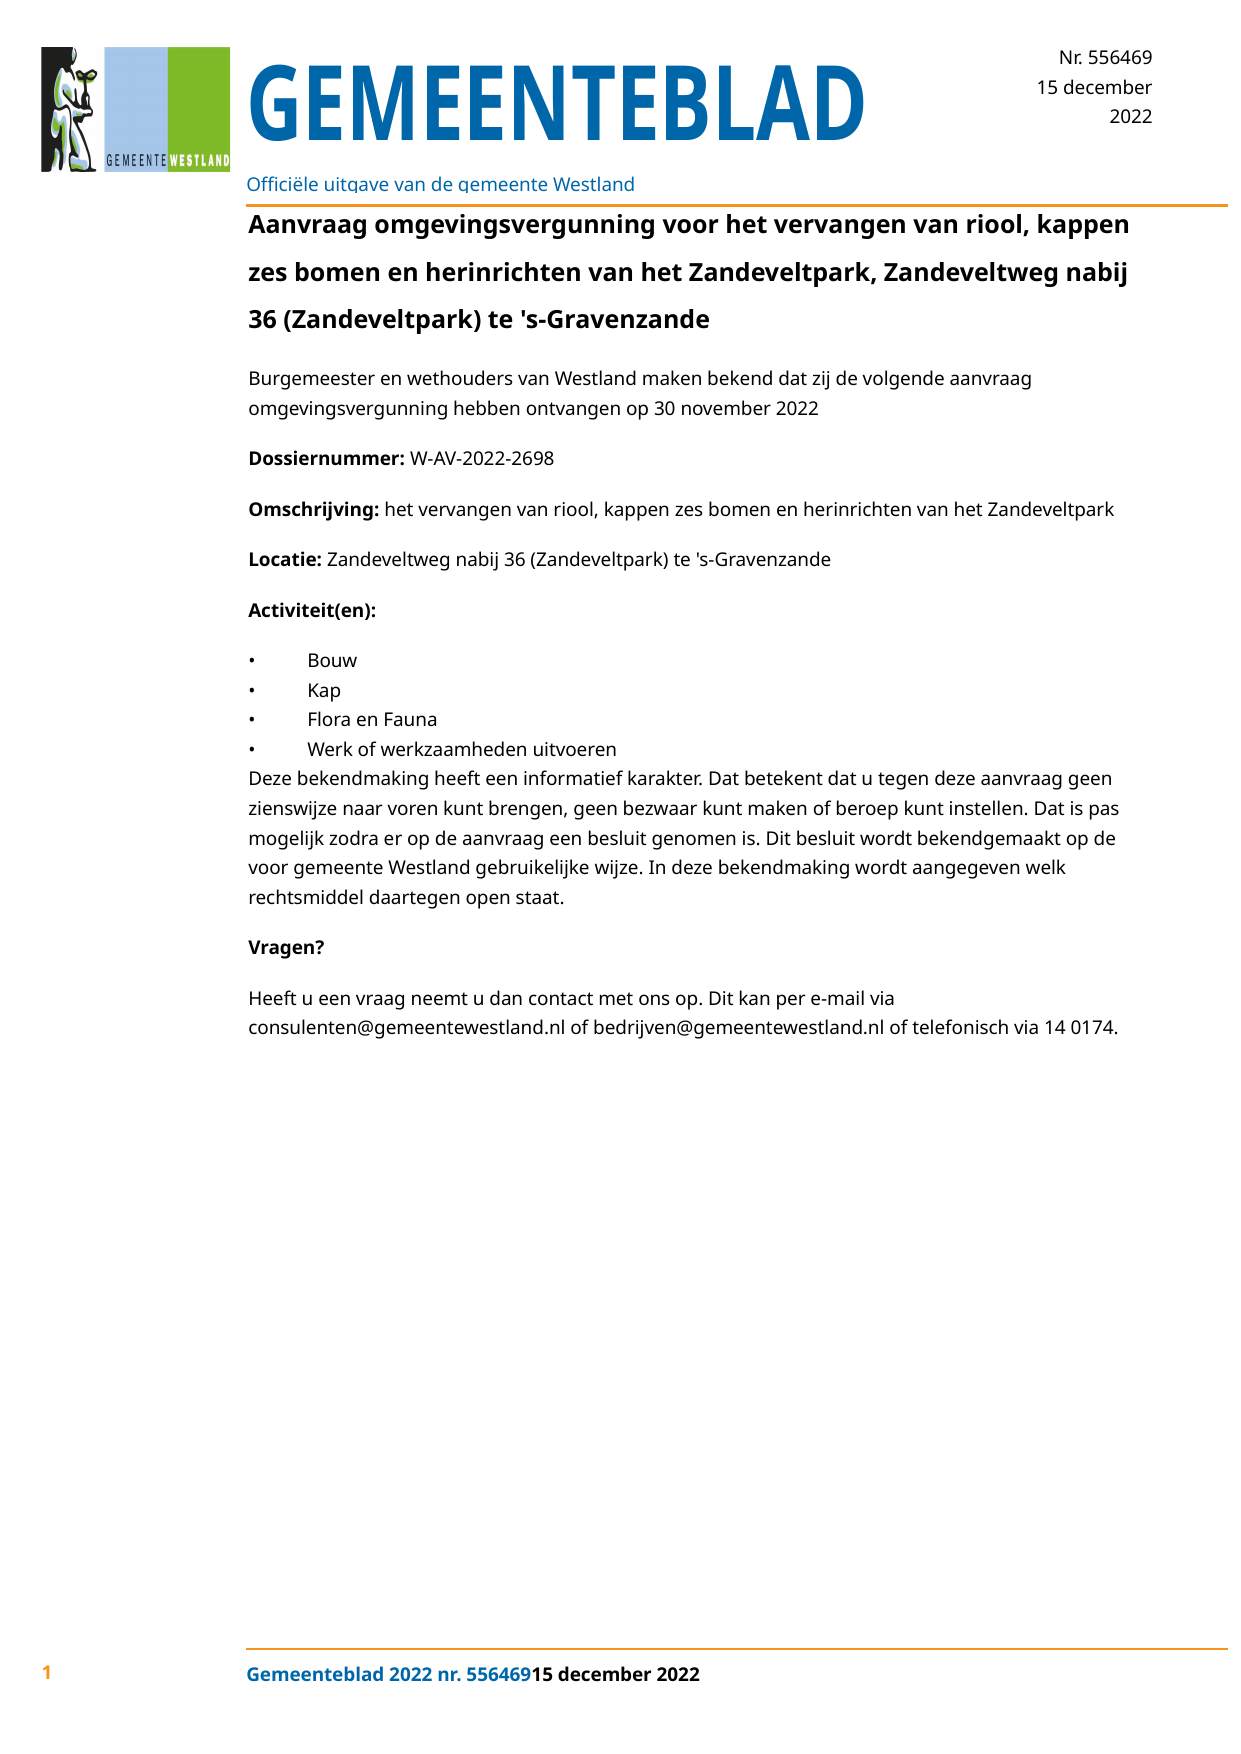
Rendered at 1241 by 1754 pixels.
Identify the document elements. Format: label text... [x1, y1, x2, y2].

list Bouw [248, 647, 1152, 673]
text Omschrijving: het vervangen van riool, kappen zes bomen en herinrichten van het Zandeveltpark [248, 496, 1152, 522]
text Heeft u een vraag neemt u dan contact met ons op. Dit kan per e-mail via consulenten@gemeentewestland.nl of bedrijven@gemeentewestland.nl of telefonisch via 14 0174. [248, 985, 1152, 1040]
text Burgemeester en wethouders van Westland maken bekend dat zij de volgende aanvraag omgevingsvergunning hebben ontvangen op 30 november 2022 [248, 366, 1152, 421]
list Werk of werkzaamheden uitvoeren [248, 736, 1152, 762]
list Flora en Fauna [248, 706, 1152, 732]
text Aanvraag omgevingsvergunning voor het vervangen van riool, kappen zes bomen en herinrichten van het Zandeveltpark, Zandeveltweg nabij 36 (Zandeveltpark) te 's-Gravenzande [248, 207, 1152, 336]
list Kap [248, 677, 1152, 702]
picture [41, 47, 231, 172]
text Activiteit(en): [248, 597, 1152, 622]
text Vragen? [248, 934, 1152, 960]
text Deze bekendmaking heeft een informatief karakter. Dat betekent dat u tegen deze aanvraag geen zienswijze naar voren kunt brengen, geen bezwaar kunt maken of beroep kunt instellen. Dat is pas mogelijk zodra er op de aanvraag een besluit genomen is. Dit besluit wordt bekendgemaakt op de voor gemeente Westland gebruikelijke wijze. In deze bekendmaking wordt aangegeven welk rechtsmiddel daartegen open staat. [248, 766, 1152, 909]
text Locatie: Zandeveltweg nabij 36 (Zandeveltpark) te 's-Gravenzande [248, 546, 1152, 572]
text Dossiernummer: W-AV-2022-2698 [248, 446, 1152, 471]
